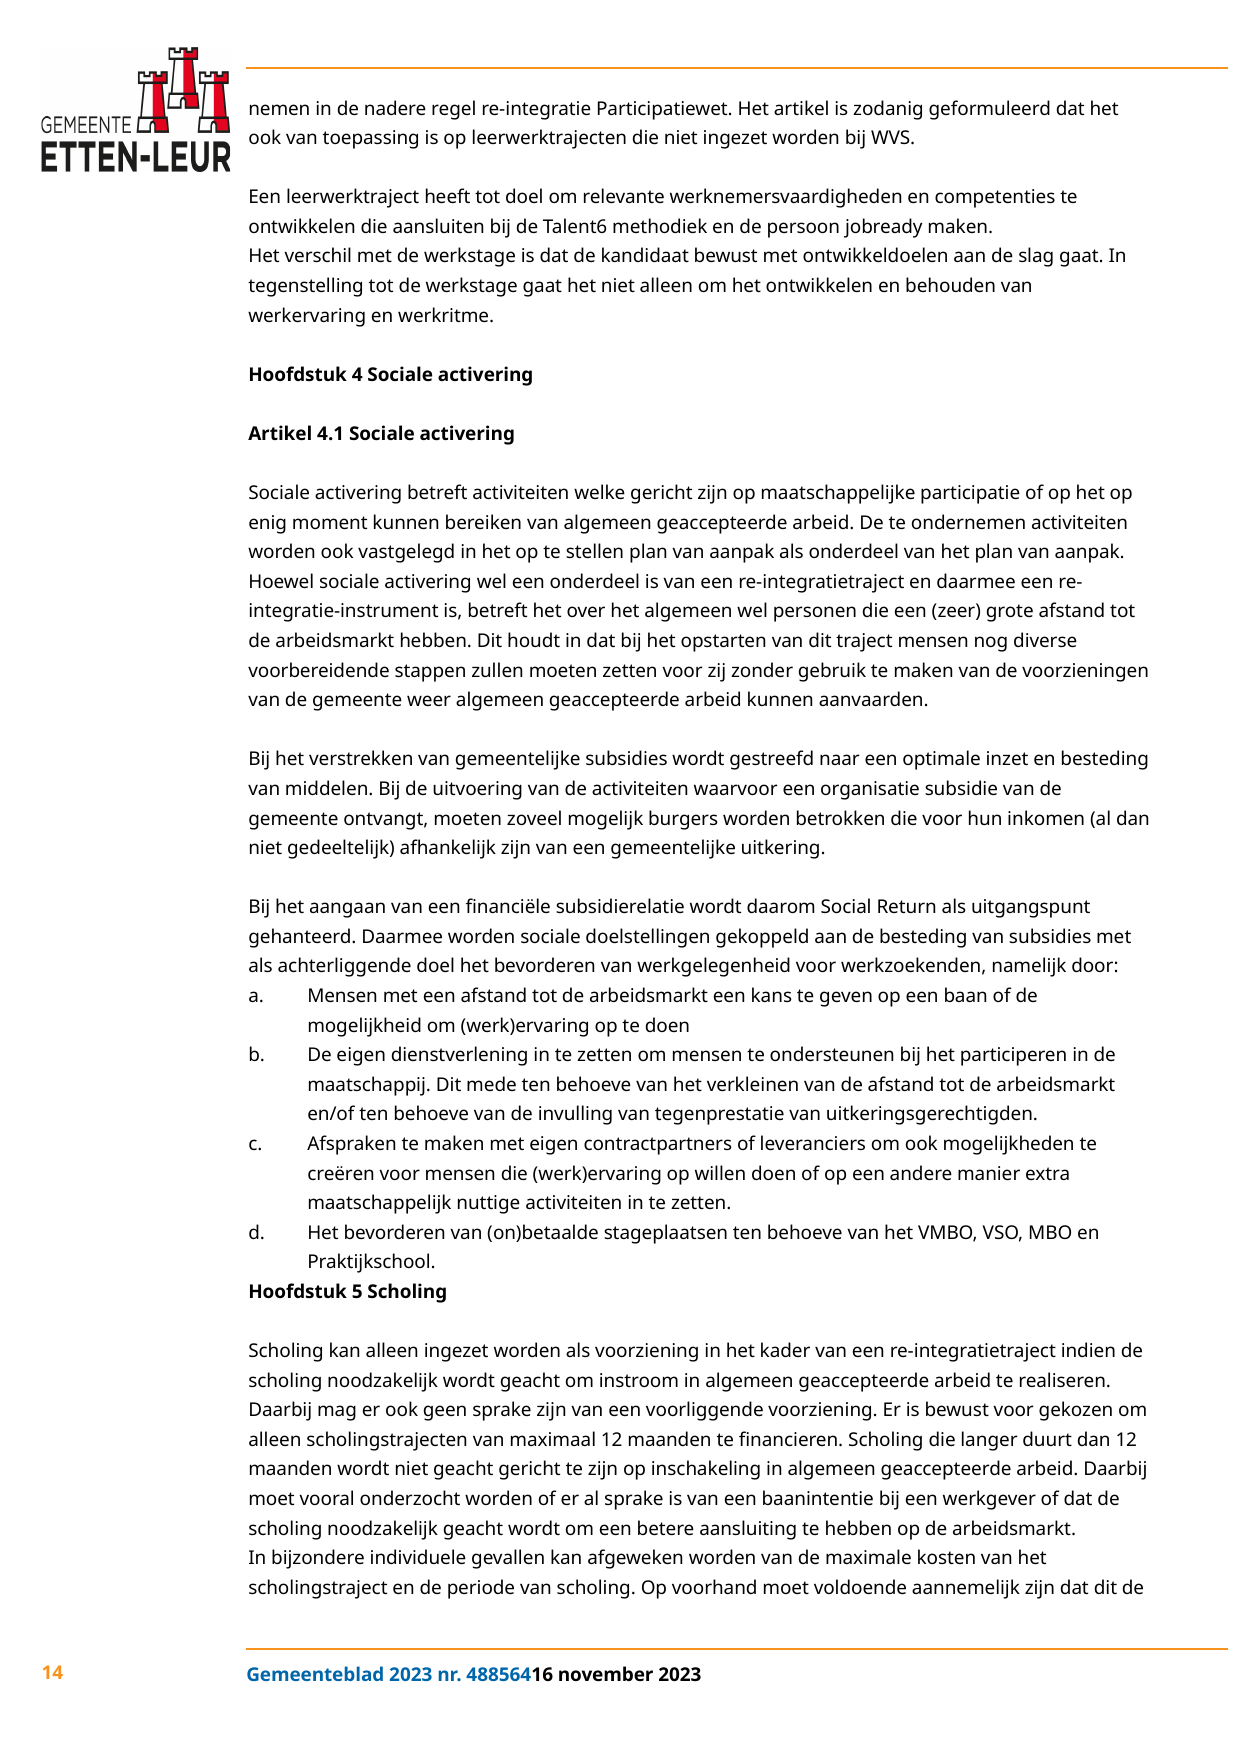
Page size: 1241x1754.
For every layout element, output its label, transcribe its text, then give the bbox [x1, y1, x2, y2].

text Bij het verstrekken van gemeentelijke subsidies wordt gestreefd naar een optimale inzet en besteding van middelen. Bij de uitvoering van de activiteiten waarvoor een organisatie subsidie van de gemeente ontvangt, moeten zoveel mogelijk burgers worden betrokken die voor hun inkomen (al dan niet gedeeltelijk) afhankelijk zijn van een gemeentelijke uitkering. [248, 746, 1152, 860]
text nemen in de nadere regel re-integratie Participatiewet. Het artikel is zodanig geformuleerd dat het ook van toepassing is op leerwerktrajecten die niet ingezet worden bij WVS. [248, 95, 1152, 150]
list Afspraken te maken met eigen contractpartners of leveranciers om ook mogelijkheden te creëren voor mensen die (werk)ervaring op willen doen of op een andere manier extra maatschappelijk nuttige activiteiten in te zetten. [248, 1130, 1152, 1215]
list Het bevorderen van (on)betaalde stageplaatsen ten behoeve van het VMBO, VSO, MBO en Praktijkschool. [248, 1219, 1152, 1274]
text Scholing kan alleen ingezet worden als voorziening in het kader van een re-integratietraject indien de scholing noodzakelijk wordt geacht om instroom in algemeen geaccepteerde arbeid te realiseren. Daarbij mag er ook geen sprake zijn van een voorliggende voorziening. Er is bewust voor gekozen om alleen scholingstrajecten van maximaal 12 maanden te financieren. Scholing die langer duurt dan 12 maanden wordt niet geacht gericht te zijn op inschakeling in algemeen geaccepteerde arbeid. Daarbij moet vooral onderzocht worden of er al sprake is van een baanintentie bij een werkgever of dat de scholing noodzakelijk geacht wordt om een betere aansluiting te hebben op de arbeidsmarkt. [248, 1337, 1152, 1541]
text Sociale activering betreft activiteiten welke gericht zijn op maatschappelijke participatie of op het op enig moment kunnen bereiken van algemeen geaccepteerde arbeid. De te ondernemen activiteiten worden ook vastgelegd in het op te stellen plan van aanpak als onderdeel van het plan van aanpak. [248, 479, 1152, 564]
text Hoewel sociale activering wel een onderdeel is van een re-integratietraject en daarmee een re-integratie-instrument is, betreft het over het algemeen wel personen die een (zeer) grote afstand tot de arbeidsmarkt hebben. Dit houdt in dat bij het opstarten van dit traject mensen nog diverse voorbereidende stappen zullen moeten zetten voor zij zonder gebruik te maken van de voorzieningen van de gemeente weer algemeen geaccepteerde arbeid kunnen aanvaarden. [248, 568, 1152, 712]
text Artikel 4.1 Sociale activering [248, 420, 1152, 446]
text Bij het aangaan van een financiële subsidierelatie wordt daarom Social Return als uitgangspunt gehanteerd. Daarmee worden sociale doelstellingen gekoppeld aan de besteding van subsidies met als achterliggende doel het bevorderen van werkgelegenheid voor werkzoekenden, namelijk door: [248, 893, 1152, 978]
picture [41, 47, 231, 172]
text Een leerwerktraject heeft tot doel om relevante werknemersvaardigheden en competenties te ontwikkelen die aansluiten bij de Talent6 methodiek en de persoon jobready maken. [248, 183, 1152, 239]
text Hoofdstuk 4 Sociale activering [248, 361, 1152, 387]
text Het verschil met de werkstage is dat de kandidaat bewust met ontwikkeldoelen aan de slag gaat. In tegenstelling tot de werkstage gaat het niet alleen om het ontwikkelen en behouden van werkervaring en werkritme. [248, 243, 1152, 328]
list Mensen met een afstand tot de arbeidsmarkt een kans te geven op een baan of de mogelijkheid om (werk)ervaring op te doen [248, 982, 1152, 1038]
list De eigen dienstverlening in te zetten om mensen te ondersteunen bij het participeren in de maatschappij. Dit mede ten behoeve van het verkleinen van de afstand tot de arbeidsmarkt en/of ten behoeve van de invulling van tegenprestatie van uitkeringsgerechtigden. [248, 1041, 1152, 1126]
text In bijzondere individuele gevallen kan afgeweken worden van de maximale kosten van het scholingstraject en de periode van scholing. Op voorhand moet voldoende aannemelijk zijn dat dit de [248, 1544, 1152, 1600]
text Hoofdstuk 5 Scholing [248, 1278, 1152, 1304]
